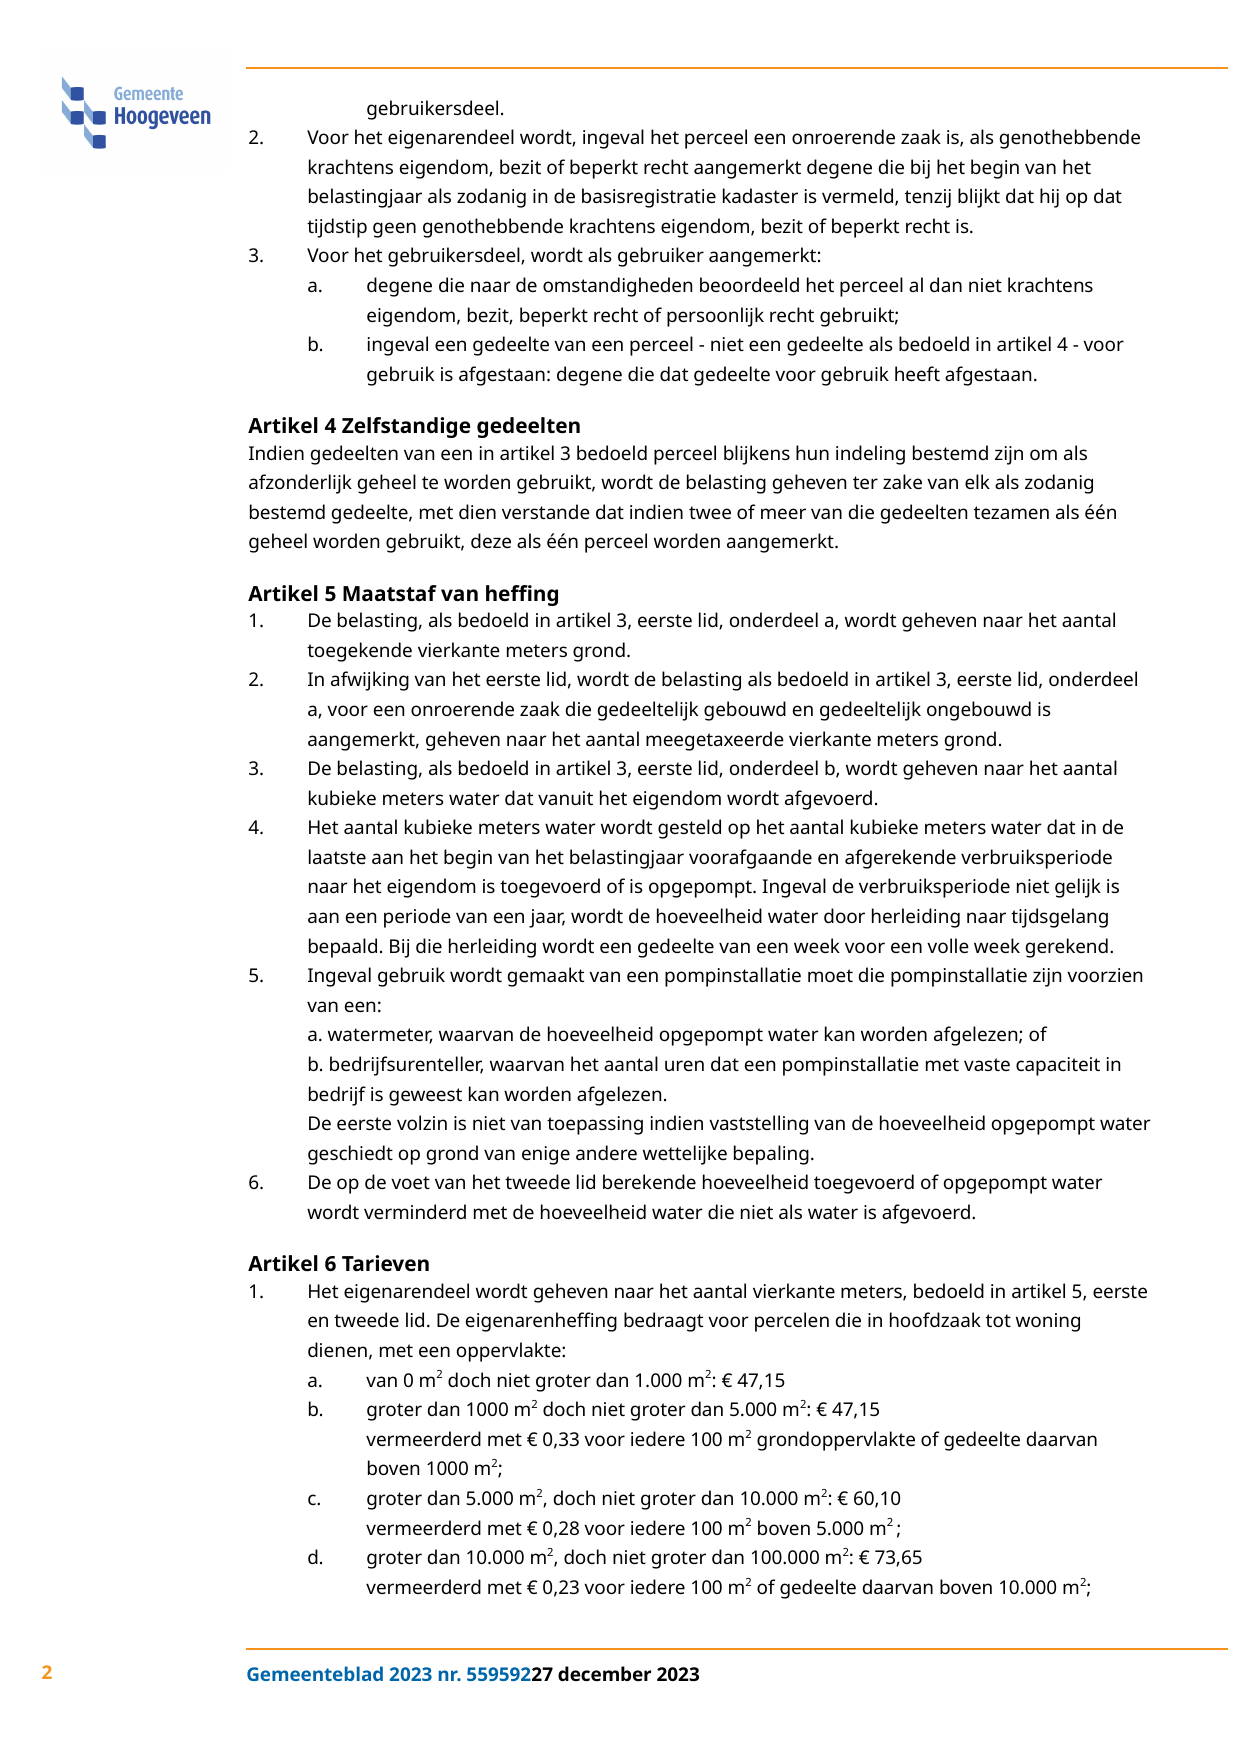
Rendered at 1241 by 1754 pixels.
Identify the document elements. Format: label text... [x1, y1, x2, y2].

picture [41, 47, 231, 172]
list ingeval een gedeelte van een perceel - niet een gedeelte als bedoeld in artikel 4 - voor gebruik is afgestaan: degene die dat gedeelte voor gebruik heeft afgestaan. [307, 331, 1152, 387]
list vermeerderd met € 0,33 voor iedere 100 m2 grondoppervlakte of gedeelte daarvan boven 1000 m2; [307, 1426, 1152, 1481]
list vermeerderd met € 0,23 voor iedere 100 m2 of gedeelte daarvan boven 10.000 m2; [307, 1574, 1152, 1599]
list De belasting, als bedoeld in artikel 3, eerste lid, onderdeel b, wordt geheven naar het aantal kubieke meters water dat vanuit het eigendom wordt afgevoerd. [248, 755, 1152, 811]
list De eerste volzin is niet van toepassing indien vaststelling van de hoeveelheid opgepompt water geschiedt op grond van enige andere wettelijke bepaling. [248, 1110, 1152, 1166]
list vermeerderd met € 0,28 voor iedere 100 m2 boven 5.000 m2 ; [307, 1515, 1152, 1540]
text Artikel 6 Tarieven [248, 1249, 1152, 1278]
list groter dan 1000 m2 doch niet groter dan 5.000 m2: € 47,15 [307, 1396, 1152, 1422]
text Artikel 5 Maatstaf van heffing [248, 579, 1152, 607]
list groter dan 10.000 m2, doch niet groter dan 100.000 m2: € 73,65 [307, 1544, 1152, 1570]
list groter dan 5.000 m2, doch niet groter dan 10.000 m2: € 60,10 [307, 1485, 1152, 1511]
list a. watermeter, waarvan de hoeveelheid opgepompt water kan worden afgelezen; of [248, 1022, 1152, 1047]
list Het eigenarendeel wordt geheven naar het aantal vierkante meters, bedoeld in artikel 5, eerste en tweede lid. De eigenarenheffing bedraagt voor percelen die in hoofdzaak tot woning dienen, met een oppervlakte: [248, 1278, 1152, 1363]
list Voor het eigenarendeel wordt, ingeval het perceel een onroerende zaak is, als genothebbende krachtens eigendom, bezit of beperkt recht aangemerkt degene die bij het begin van het belastingjaar als zodanig in de basisregistratie kadaster is vermeld, tenzij blijkt dat hij op dat tijdstip geen genothebbende krachtens eigendom, bezit of beperkt recht is. [248, 124, 1152, 239]
list In afwijking van het eerste lid, wordt de belasting als bedoeld in artikel 3, eerste lid, onderdeel a, voor een onroerende zaak die gedeeltelijk gebouwd en gedeeltelijk ongebouwd is aangemerkt, geheven naar het aantal meegetaxeerde vierkante meters grond. [248, 667, 1152, 752]
list degene die naar de omstandigheden beoordeeld het perceel al dan niet krachtens eigendom, bezit, beperkt recht of persoonlijk recht gebruikt; [307, 272, 1152, 328]
text Artikel 4 Zelfstandige gedeelten [248, 411, 1152, 440]
list b. bedrijfsurenteller, waarvan het aantal uren dat een pompinstallatie met vaste capaciteit in bedrijf is geweest kan worden afgelezen. [248, 1051, 1152, 1107]
list Ingeval gebruik wordt gemaakt van een pompinstallatie moet die pompinstallatie zijn voorzien van een: [248, 962, 1152, 1018]
text Indien gedeelten van een in artikel 3 bedoeld perceel blijkens hun indeling bestemd zijn om als afzonderlijk geheel te worden gebruikt, wordt de belasting geheven ter zake van elk als zodanig bestemd gedeelte, met dien verstande dat indien twee of meer van die gedeelten tezamen als één geheel worden gebruikt, deze als één perceel worden aangemerkt. [248, 440, 1152, 554]
list van 0 m2 doch niet groter dan 1.000 m2: € 47,15 [307, 1367, 1152, 1392]
list gebruikersdeel. [307, 95, 1152, 121]
list De op de voet van het tweede lid berekende hoeveelheid toegevoerd of opgepompt water wordt verminderd met de hoeveelheid water die niet als water is afgevoerd. [248, 1169, 1152, 1225]
list Voor het gebruikersdeel, wordt als gebruiker aangemerkt: [248, 243, 1152, 268]
list De belasting, als bedoeld in artikel 3, eerste lid, onderdeel a, wordt geheven naar het aantal toegekende vierkante meters grond. [248, 607, 1152, 663]
list Het aantal kubieke meters water wordt gesteld op het aantal kubieke meters water dat in de laatste aan het begin van het belastingjaar voorafgaande en afgerekende verbruiksperiode naar het eigendom is toegevoerd of is opgepompt. Ingeval de verbruiksperiode niet gelijk is aan een periode van een jaar, wordt de hoeveelheid water door herlei­ding naar tijdsgelang bepaald. Bij die herleiding wordt een gedeelte van een week voor een volle week gerekend. [248, 814, 1152, 959]
